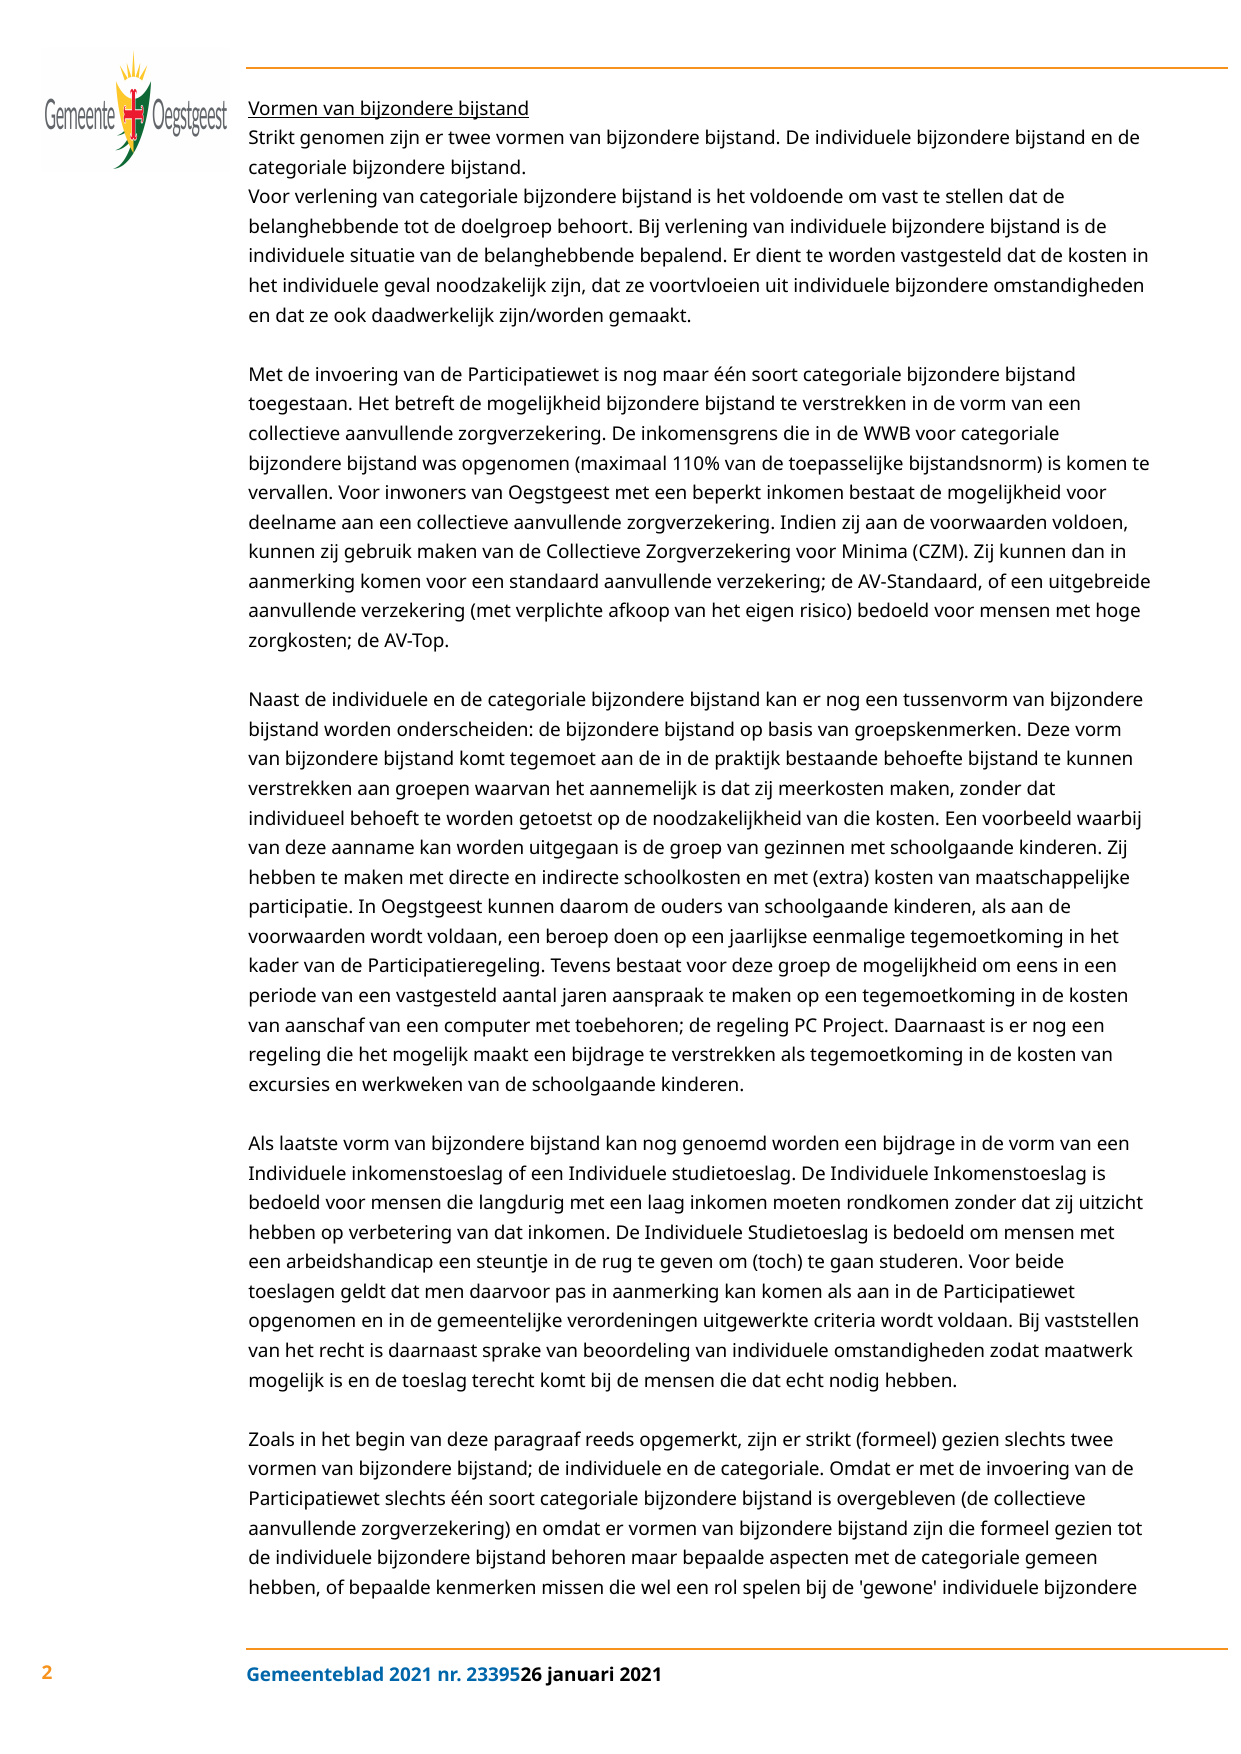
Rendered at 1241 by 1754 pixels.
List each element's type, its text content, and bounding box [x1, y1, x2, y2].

picture [41, 47, 231, 172]
text Voor verlening van categoriale bijzondere bijstand is het voldoende om vast te stellen dat de belanghebbende tot de doelgroep behoort. Bij verlening van individuele bijzondere bijstand is de individuele situatie van de belanghebbende bepalend. Er dient te worden vastgesteld dat de kosten in het individuele geval noodzakelijk zijn, dat ze voortvloeien uit individuele bijzondere omstandigheden en dat ze ook daadwerkelijk zijn/worden gemaakt. [248, 183, 1152, 328]
text Naast de individuele en de categoriale bijzondere bijstand kan er nog een tussenvorm van bijzondere bijstand worden onderscheiden: de bijzondere bijstand op basis van groepskenmerken. Deze vorm van bijzondere bijstand komt tegemoet aan de in de praktijk bestaande behoefte bijstand te kunnen verstrekken aan groepen waarvan het aannemelijk is dat zij meerkosten maken, zonder dat individueel behoeft te worden getoetst op de noodzakelijkheid van die kosten. Een voorbeeld waarbij van deze aanname kan worden uitgegaan is de groep van gezinnen met schoolgaande kinderen. Zij hebben te maken met directe en indirecte schoolkosten en met (extra) kosten van maatschappelijke participatie. In Oegstgeest kunnen daarom de ouders van schoolgaande kinderen, als aan de voorwaarden wordt voldaan, een beroep doen op een jaarlijkse eenmalige tegemoetkoming in het kader van de Participatieregeling. Tevens bestaat voor deze groep de mogelijkheid om eens in een periode van een vastgesteld aantal jaren aanspraak te maken op een tegemoetkoming in de kosten van aanschaf van een computer met toebehoren; de regeling PC Project. Daarnaast is er nog een regeling die het mogelijk maakt een bijdrage te verstrekken als tegemoetkoming in de kosten van excursies en werkweken van de schoolgaande kinderen. [248, 686, 1152, 1097]
text Met de invoering van de Participatiewet is nog maar één soort categoriale bijzondere bijstand toegestaan. Het betreft de mogelijkheid bijzondere bijstand te verstrekken in de vorm van een collectieve aanvullende zorgverzekering. De inkomensgrens die in de WWB voor categoriale bijzondere bijstand was opgenomen (maximaal 110% van de toepasselijke bijstandsnorm) is komen te vervallen. Voor inwoners van Oegstgeest met een beperkt inkomen bestaat de mogelijkheid voor deelname aan een collectieve aanvullende zorgverzekering. Indien zij aan de voorwaarden voldoen, kunnen zij gebruik maken van de Collectieve Zorgverzekering voor Minima (CZM). Zij kunnen dan in aanmerking komen voor een standaard aanvullende verzekering; de AV-Standaard, of een uitgebreide aanvullende verzekering (met verplichte afkoop van het eigen risico) bedoeld voor mensen met hoge zorgkosten; de AV-Top. [248, 361, 1152, 653]
text Als laatste vorm van bijzondere bijstand kan nog genoemd worden een bijdrage in de vorm van een Individuele inkomenstoeslag of een Individuele studietoeslag. De Individuele Inkomenstoeslag is bedoeld voor mensen die langdurig met een laag inkomen moeten rondkomen zonder dat zij uitzicht hebben op verbetering van dat inkomen. De Individuele Studietoeslag is bedoeld om mensen met een arbeidshandicap een steuntje in de rug te geven om (toch) te gaan studeren. Voor beide toeslagen geldt dat men daarvoor pas in aanmerking kan komen als aan in de Participatiewet opgenomen en in de gemeentelijke verordeningen uitgewerkte criteria wordt voldaan. Bij vaststellen van het recht is daarnaast sprake van beoordeling van individuele omstandigheden zodat maatwerk mogelijk is en de toeslag terecht komt bij de mensen die dat echt nodig hebben. [248, 1130, 1152, 1393]
text Vormen van bijzondere bijstand [248, 95, 1152, 121]
text Zoals in het begin van deze paragraaf reeds opgemerkt, zijn er strikt (formeel) gezien slechts twee vormen van bijzondere bijstand; de individuele en de categoriale. Omdat er met de invoering van de Participatiewet slechts één soort categoriale bijzondere bijstand is overgebleven (de collectieve aanvullende zorgverzekering) en omdat er vormen van bijzondere bijstand zijn die formeel gezien tot de individuele bijzondere bijstand behoren maar bepaalde aspecten met de categoriale gemeen hebben, of bepaalde kenmerken missen die wel een rol spelen bij de 'gewone' individuele bijzondere [248, 1426, 1152, 1600]
text Strikt genomen zijn er twee vormen van bijzondere bijstand. De individuele bijzondere bijstand en de categoriale bijzondere bijstand. [248, 124, 1152, 180]
